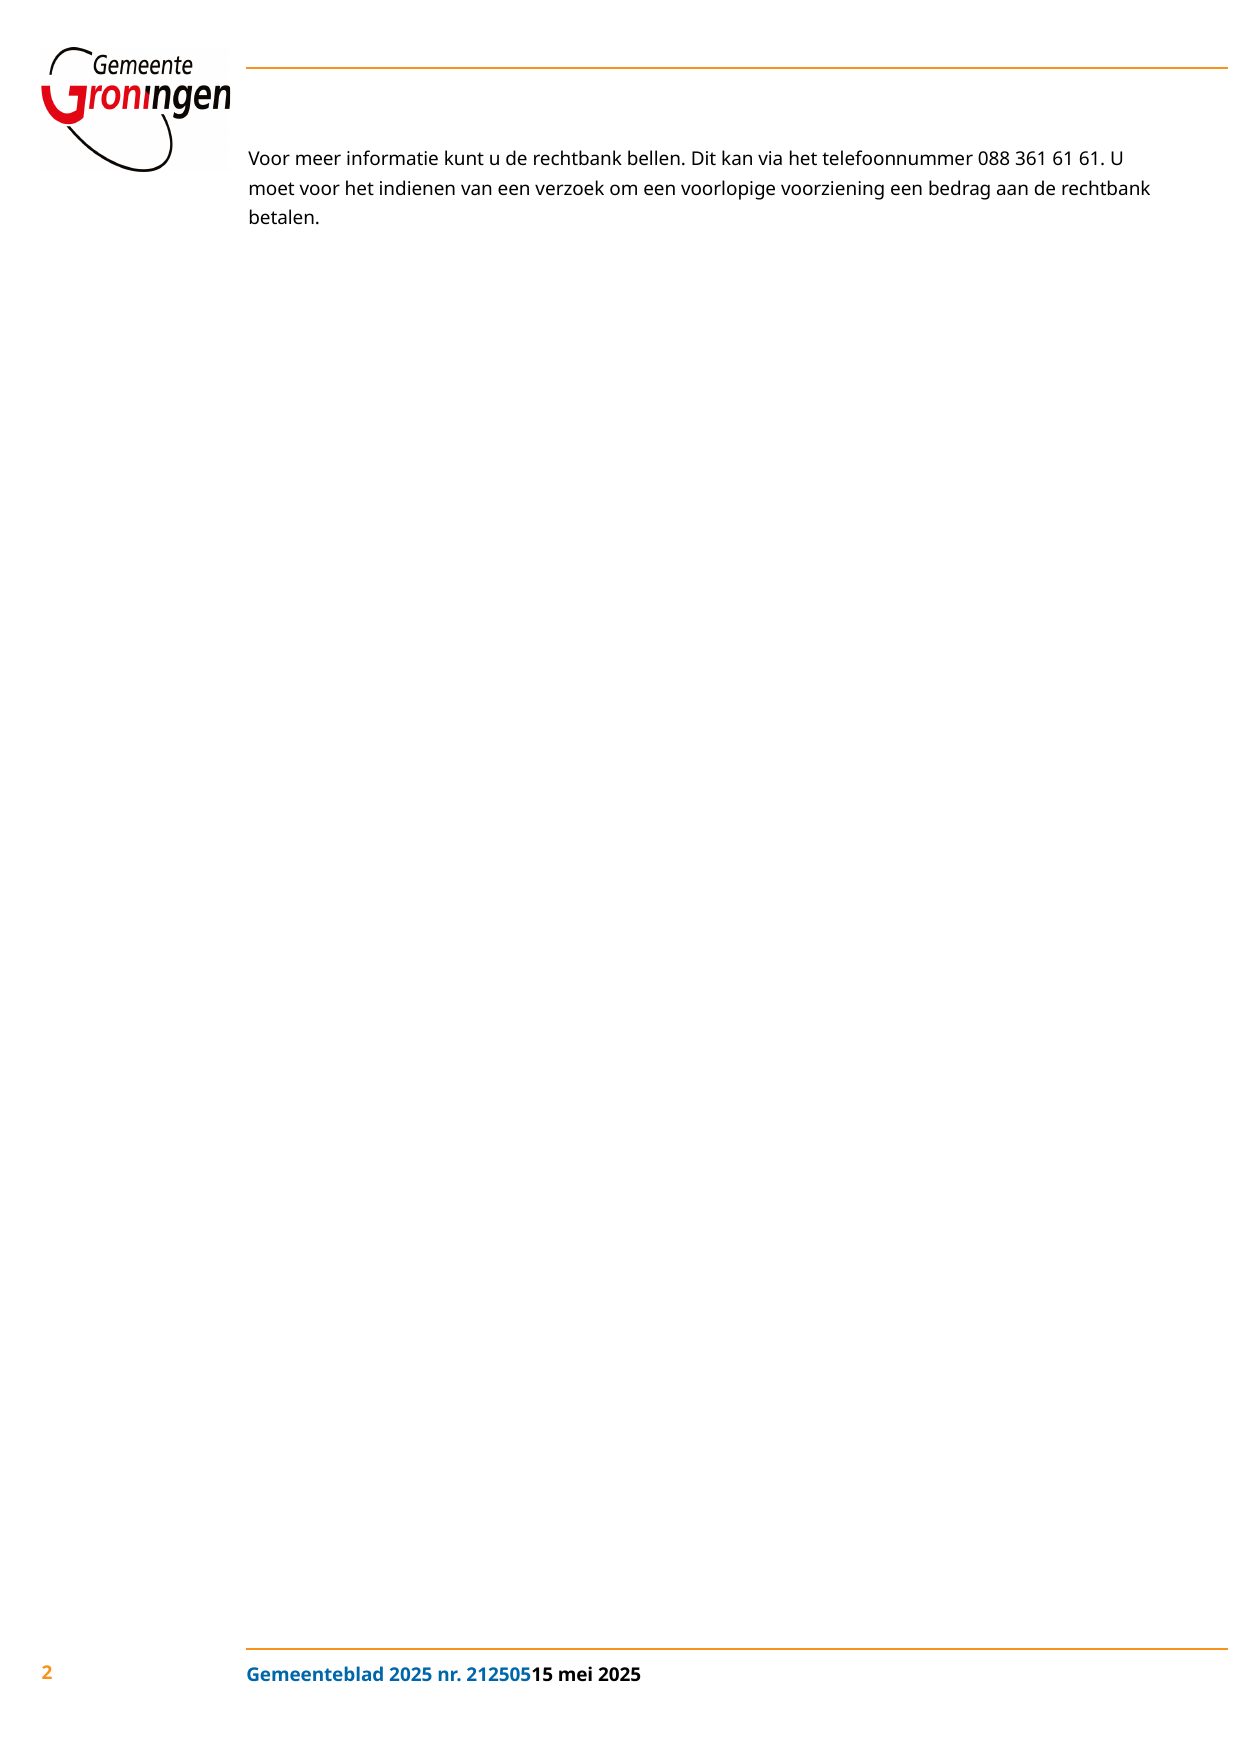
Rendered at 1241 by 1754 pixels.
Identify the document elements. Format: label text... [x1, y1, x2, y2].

text Voor meer informatie kunt u de rechtbank bellen. Dit kan via het telefoonnummer 088 361 61 61. U moet voor het indienen van een verzoek om een voorlopige voorziening een bedrag aan de rechtbank betalen. [248, 145, 1152, 230]
picture [41, 47, 231, 172]
